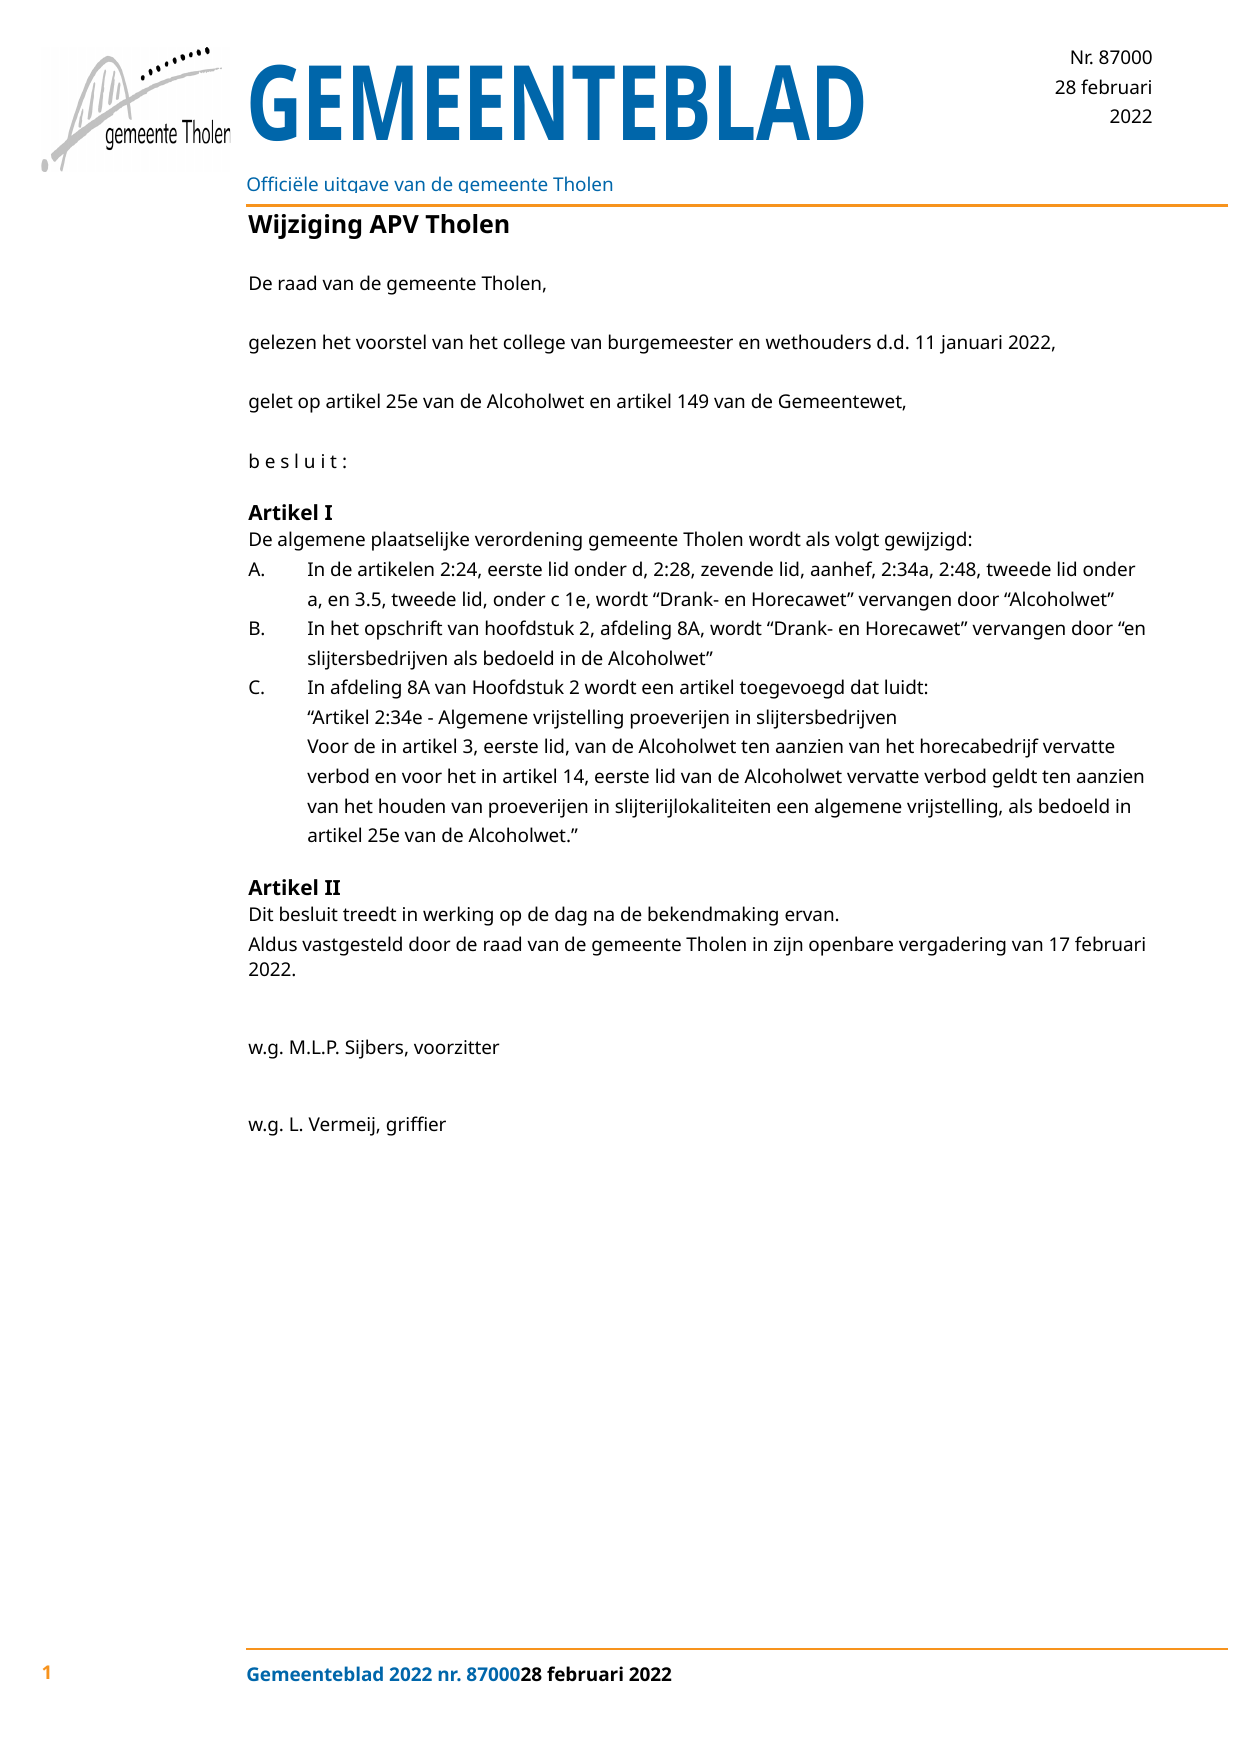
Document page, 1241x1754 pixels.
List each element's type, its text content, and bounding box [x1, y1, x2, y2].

text gelet op artikel 25e van de Alcoholwet en artikel 149 van de Gemeentewet, [248, 389, 1152, 414]
text Wijziging APV Tholen [248, 207, 1152, 241]
text w.g. M.L.P. Sijbers, voorzitter [248, 1034, 1152, 1059]
picture [41, 47, 231, 172]
text De algemene plaatselijke verordening gemeente Tholen wordt als volgt gewijzigd: [248, 527, 1152, 552]
text w.g. L. Vermeij, griffier [248, 1111, 1152, 1137]
list In de artikelen 2:24, eerste lid onder d, 2:28, zevende lid, aanhef, 2:34a, 2:48, tweede lid onder a, en 3.5, tweede lid, onder c 1e, wordt “Drank- en Horecawet” vervangen door “Alcoholwet” [248, 556, 1152, 612]
text Aldus vastgesteld door de raad van de gemeente Tholen in zijn openbare vergadering van 17 februari 2022. [248, 931, 1152, 982]
text Artikel II [248, 873, 1152, 901]
text gelezen het voorstel van het college van burgemeester en wethouders d.d. 11 januari 2022, [248, 329, 1152, 355]
list In afdeling 8A van Hoofdstuk 2 wordt een artikel toegevoegd dat luidt: [248, 674, 1152, 700]
list Voor de in artikel 3, eerste lid, van de Alcoholwet ten aanzien van het horecabedrijf vervatte verbod en voor het in artikel 14, eerste lid van de Alcoholwet vervatte verbod geldt ten aanzien van het houden van proeverijen in slijterijlokaliteiten een algemene vrijstelling, als bedoeld in artikel 25e van de Alcoholwet.” [248, 734, 1152, 848]
text Artikel I [248, 498, 1152, 527]
text Dit besluit treedt in werking op de dag na de bekendmaking ervan. [248, 901, 1152, 927]
list “Artikel 2:34e - Algemene vrijstelling proeverijen in slijtersbedrijven [248, 704, 1152, 730]
text b e s l u i t : [248, 448, 1152, 473]
list In het opschrift van hoofdstuk 2, afdeling 8A, wordt “Drank- en Horecawet” vervangen door “en slijtersbedrijven als bedoeld in de Alcoholwet” [248, 615, 1152, 671]
text De raad van de gemeente Tholen, [248, 270, 1152, 296]
